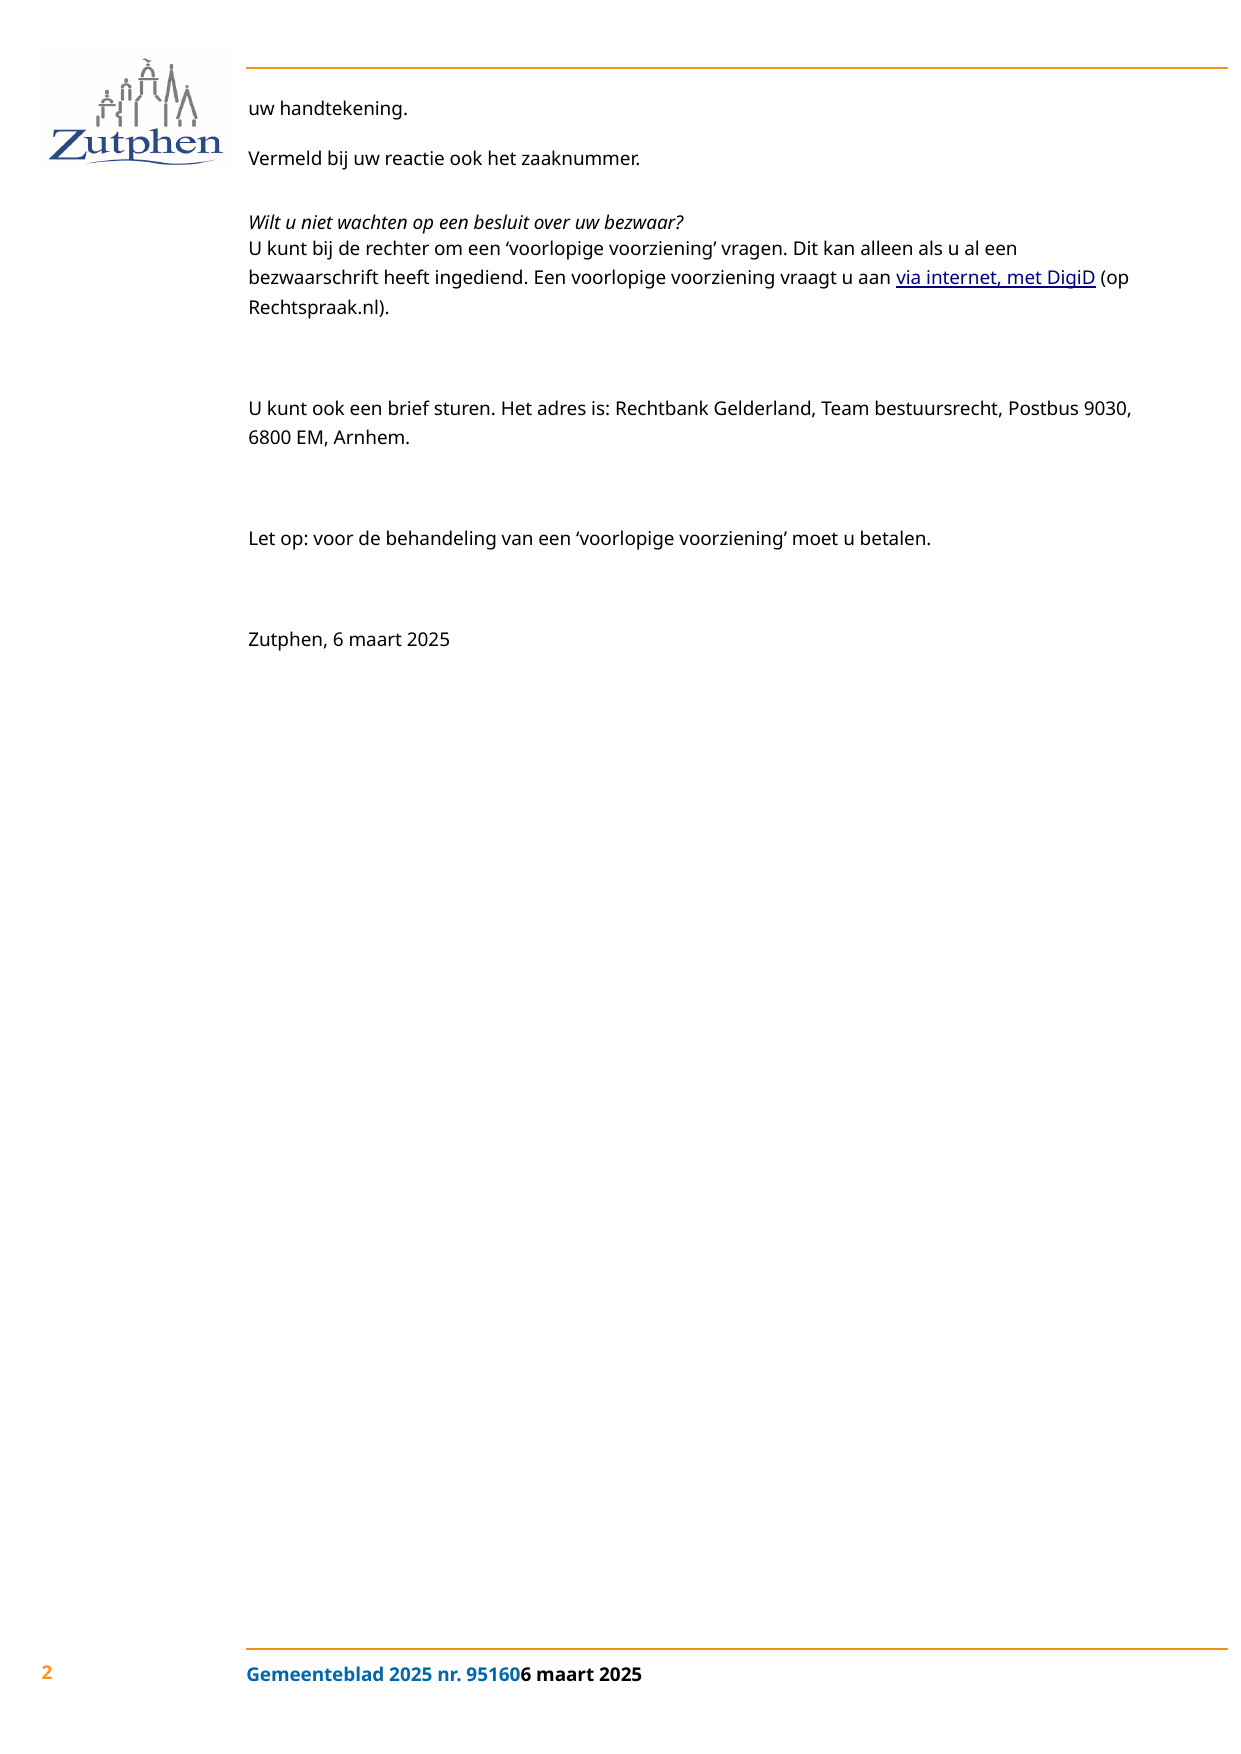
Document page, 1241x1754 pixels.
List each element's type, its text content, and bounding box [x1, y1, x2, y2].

text U kunt bij de rechter om een ‘voorlopige voorziening’ vragen. Dit kan alleen als u al een bezwaarschrift heeft ingediend. Een voorlopige voorziening vraagt u aan via internet, met DigiD (op Rechtspraak.nl). [248, 235, 1152, 320]
text Let op: voor de behandeling van een ‘voorlopige voorziening’ moet u betalen. [248, 525, 1152, 551]
text uw handtekening. [248, 95, 1152, 121]
text U kunt ook een brief sturen. Het adres is: Rechtbank Gelderland, Team bestuursrecht, Postbus 9030, 6800 EM, Arnhem. [248, 395, 1152, 450]
text Wilt u niet wachten op een besluit over uw bezwaar? [248, 209, 1152, 235]
text Vermeld bij uw reactie ook het zaaknummer. [248, 145, 1152, 171]
text Zutphen, 6 maart 2025 [248, 626, 1152, 652]
picture [41, 47, 231, 172]
